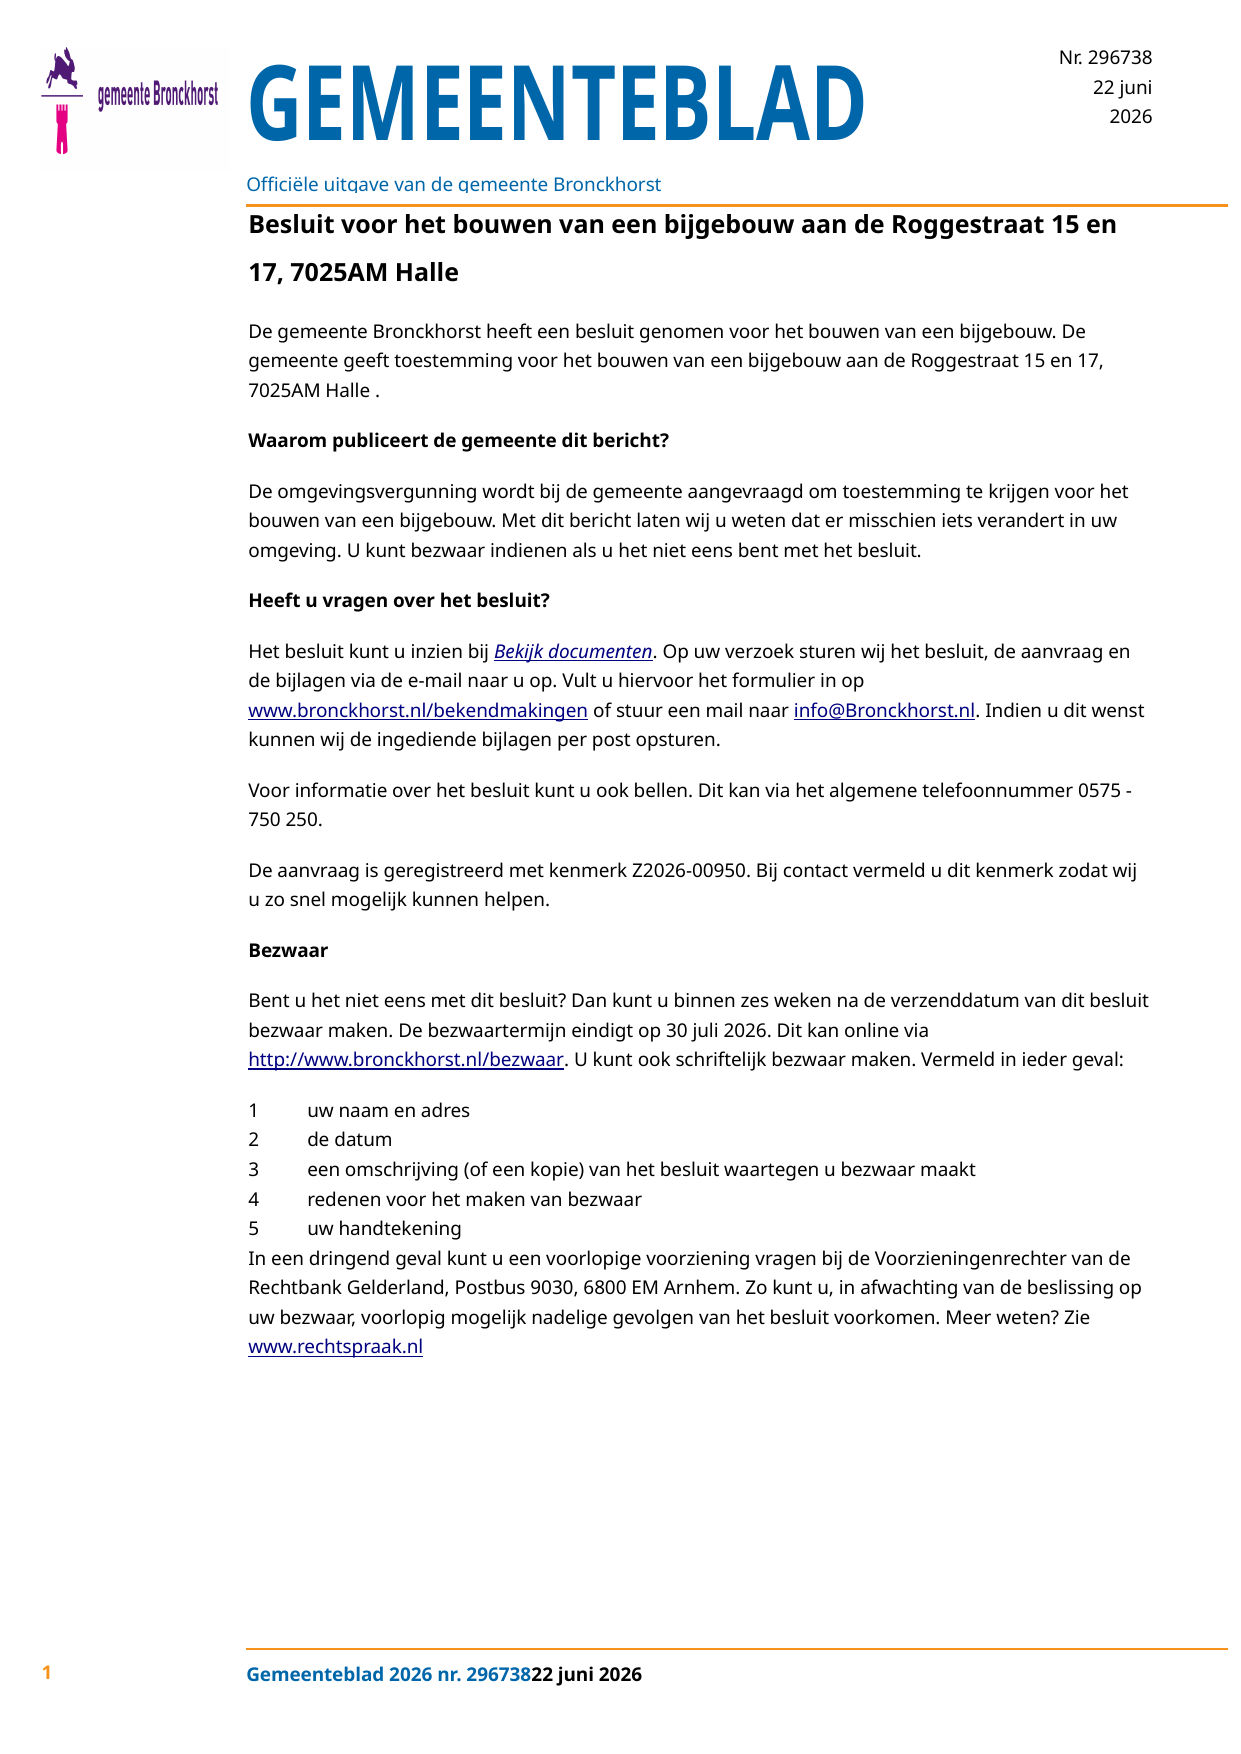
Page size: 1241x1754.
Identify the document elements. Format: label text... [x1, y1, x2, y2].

text De omgevingsvergunning wordt bij de gemeente aangevraagd om toestemming te krijgen voor het bouwen van een bijgebouw. Met dit bericht laten wij u weten dat er misschien iets verandert in uw omgeving. U kunt bezwaar indienen als u het niet eens bent met het besluit. [248, 478, 1152, 563]
text Bezwaar [248, 937, 1152, 963]
list uw naam en adres [248, 1097, 1152, 1123]
text Waarom publiceert de gemeente dit bericht? [248, 427, 1152, 453]
text Heeft u vragen over het besluit? [248, 587, 1152, 613]
text De aanvraag is geregistreerd met kenmerk Z2026-00950. Bij contact vermeld u dit kenmerk zodat wij u zo snel mogelijk kunnen helpen. [248, 857, 1152, 912]
text Het besluit kunt u inzien bij Bekijk documenten. Op uw verzoek sturen wij het besluit, de aanvraag en de bijlagen via de e-mail naar u op. Vult u hiervoor het formulier in op www.bronckhorst.nl/bekendmakingen of stuur een mail naar info@Bronckhorst.nl. Indien u dit wenst kunnen wij de ingediende bijlagen per post opsturen. [248, 638, 1152, 752]
text De gemeente Bronckhorst heeft een besluit genomen voor het bouwen van een bijgebouw. De gemeente geeft toestemming voor het bouwen van een bijgebouw aan de Roggestraat 15 en 17, 7025AM Halle . [248, 318, 1152, 403]
text Voor informatie over het besluit kunt u ook bellen. Dit kan via het algemene telefoonnummer 0575 - 750 250. [248, 777, 1152, 832]
text Bent u het niet eens met dit besluit? Dan kunt u binnen zes weken na de verzenddatum van dit besluit bezwaar maken. De bezwaartermijn eindigt op 30 juli 2026. Dit kan online via http://www.bronckhorst.nl/bezwaar. U kunt ook schriftelijk bezwaar maken. Vermeld in ieder geval: [248, 987, 1152, 1072]
list redenen voor het maken van bezwaar [248, 1186, 1152, 1212]
list uw handtekening [248, 1215, 1152, 1241]
list een omschrijving (of een kopie) van het besluit waartegen u bezwaar maakt [248, 1156, 1152, 1182]
text Besluit voor het bouwen van een bijgebouw aan de Roggestraat 15 en 17, 7025AM Halle [248, 207, 1152, 288]
picture [41, 47, 231, 172]
list de datum [248, 1127, 1152, 1152]
text In een dringend geval kunt u een voorlopige voorziening vragen bij de Voorzieningenrechter van de Rechtbank Gelderland, Postbus 9030, 6800 EM Arnhem. Zo kunt u, in afwachting van de beslissing op uw bezwaar, voorlopig mogelijk nadelige gevolgen van het besluit voorkomen. Meer weten? Zie www.rechtspraak.nl [248, 1245, 1152, 1359]
